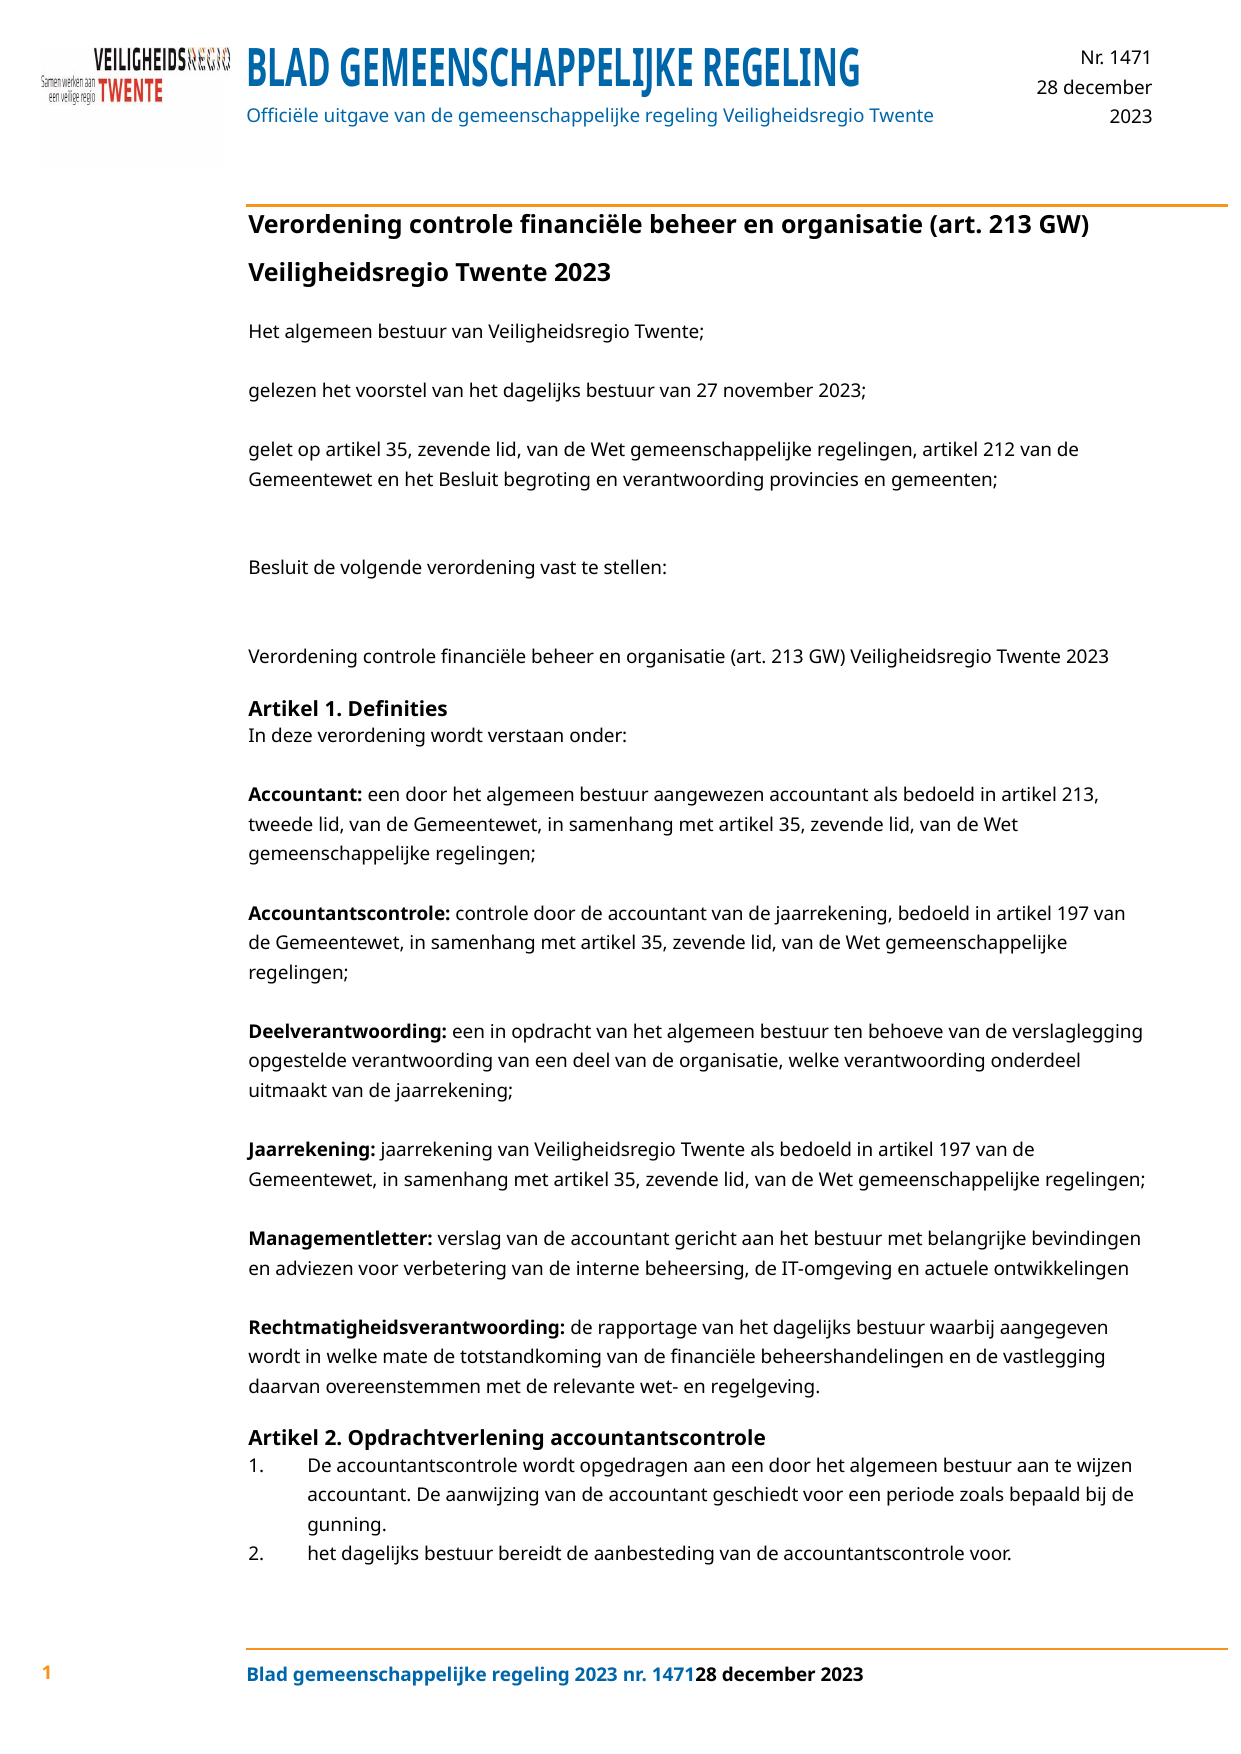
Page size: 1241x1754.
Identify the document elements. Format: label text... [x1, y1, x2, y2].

list De accountantscontrole wordt opgedragen aan een door het algemeen bestuur aan te wijzen accountant. De aanwijzing van de accountant geschiedt voor een periode zoals bepaald bij de gunning. [248, 1452, 1152, 1537]
text Besluit de volgende verordening vast te stellen: [248, 554, 1152, 580]
text Accountantscontrole: controle door de accountant van de jaarrekening, bedoeld in artikel 197 van de Gemeentewet, in samenhang met artikel 35, zevende lid, van de Wet gemeenschappelijke regelingen; [248, 900, 1152, 984]
text gelet op artikel 35, zevende lid, van de Wet gemeenschappelijke regelingen, artikel 212 van de Gemeentewet en het Besluit begroting en verantwoording provincies en gemeenten; [248, 436, 1152, 492]
text Managementletter: verslag van de accountant gericht aan het bestuur met belangrijke bevindingen en adviezen voor verbetering van de interne beheersing, de IT-omgeving en actuele ontwikkelingen [248, 1225, 1152, 1280]
text Artikel 2. Opdrachtverlening accountantscontrole [248, 1423, 1152, 1452]
list het dagelijks bestuur bereidt de aanbesteding van de accountantscontrole voor. [248, 1541, 1152, 1566]
picture [41, 47, 231, 172]
text Verordening controle financiële beheer en organisatie (art. 213 GW) Veiligheidsregio Twente 2023 [248, 207, 1152, 288]
text Verordening controle financiële beheer en organisatie (art. 213 GW) Veiligheidsregio Twente 2023 [248, 643, 1152, 669]
text In deze verordening wordt verstaan onder: [248, 722, 1152, 748]
text gelezen het voorstel van het dagelijks bestuur van 27 november 2023; [248, 377, 1152, 403]
text Het algemeen bestuur van Veiligheidsregio Twente; [248, 318, 1152, 344]
text Rechtmatigheidsverantwoording: de rapportage van het dagelijks bestuur waarbij aangegeven wordt in welke mate de totstandkoming van de financiële beheershandelingen en de vastlegging daarvan overeenstemmen met de relevante wet- en regelgeving. [248, 1314, 1152, 1399]
text Deelverantwoording: een in opdracht van het algemeen bestuur ten behoeve van de verslaglegging opgestelde verantwoording van een deel van de organisatie, welke verantwoording onderdeel uitmaakt van de jaarrekening; [248, 1018, 1152, 1103]
text Accountant: een door het algemeen bestuur aangewezen accountant als bedoeld in artikel 213, tweede lid, van de Gemeentewet, in samenhang met artikel 35, zevende lid, van de Wet gemeenschappelijke regelingen; [248, 781, 1152, 866]
text Jaarrekening: jaarrekening van Veiligheidsregio Twente als bedoeld in artikel 197 van de Gemeentewet, in samenhang met artikel 35, zevende lid, van de Wet gemeenschappelijke regelingen; [248, 1136, 1152, 1192]
text Artikel 1. Definities [248, 694, 1152, 722]
